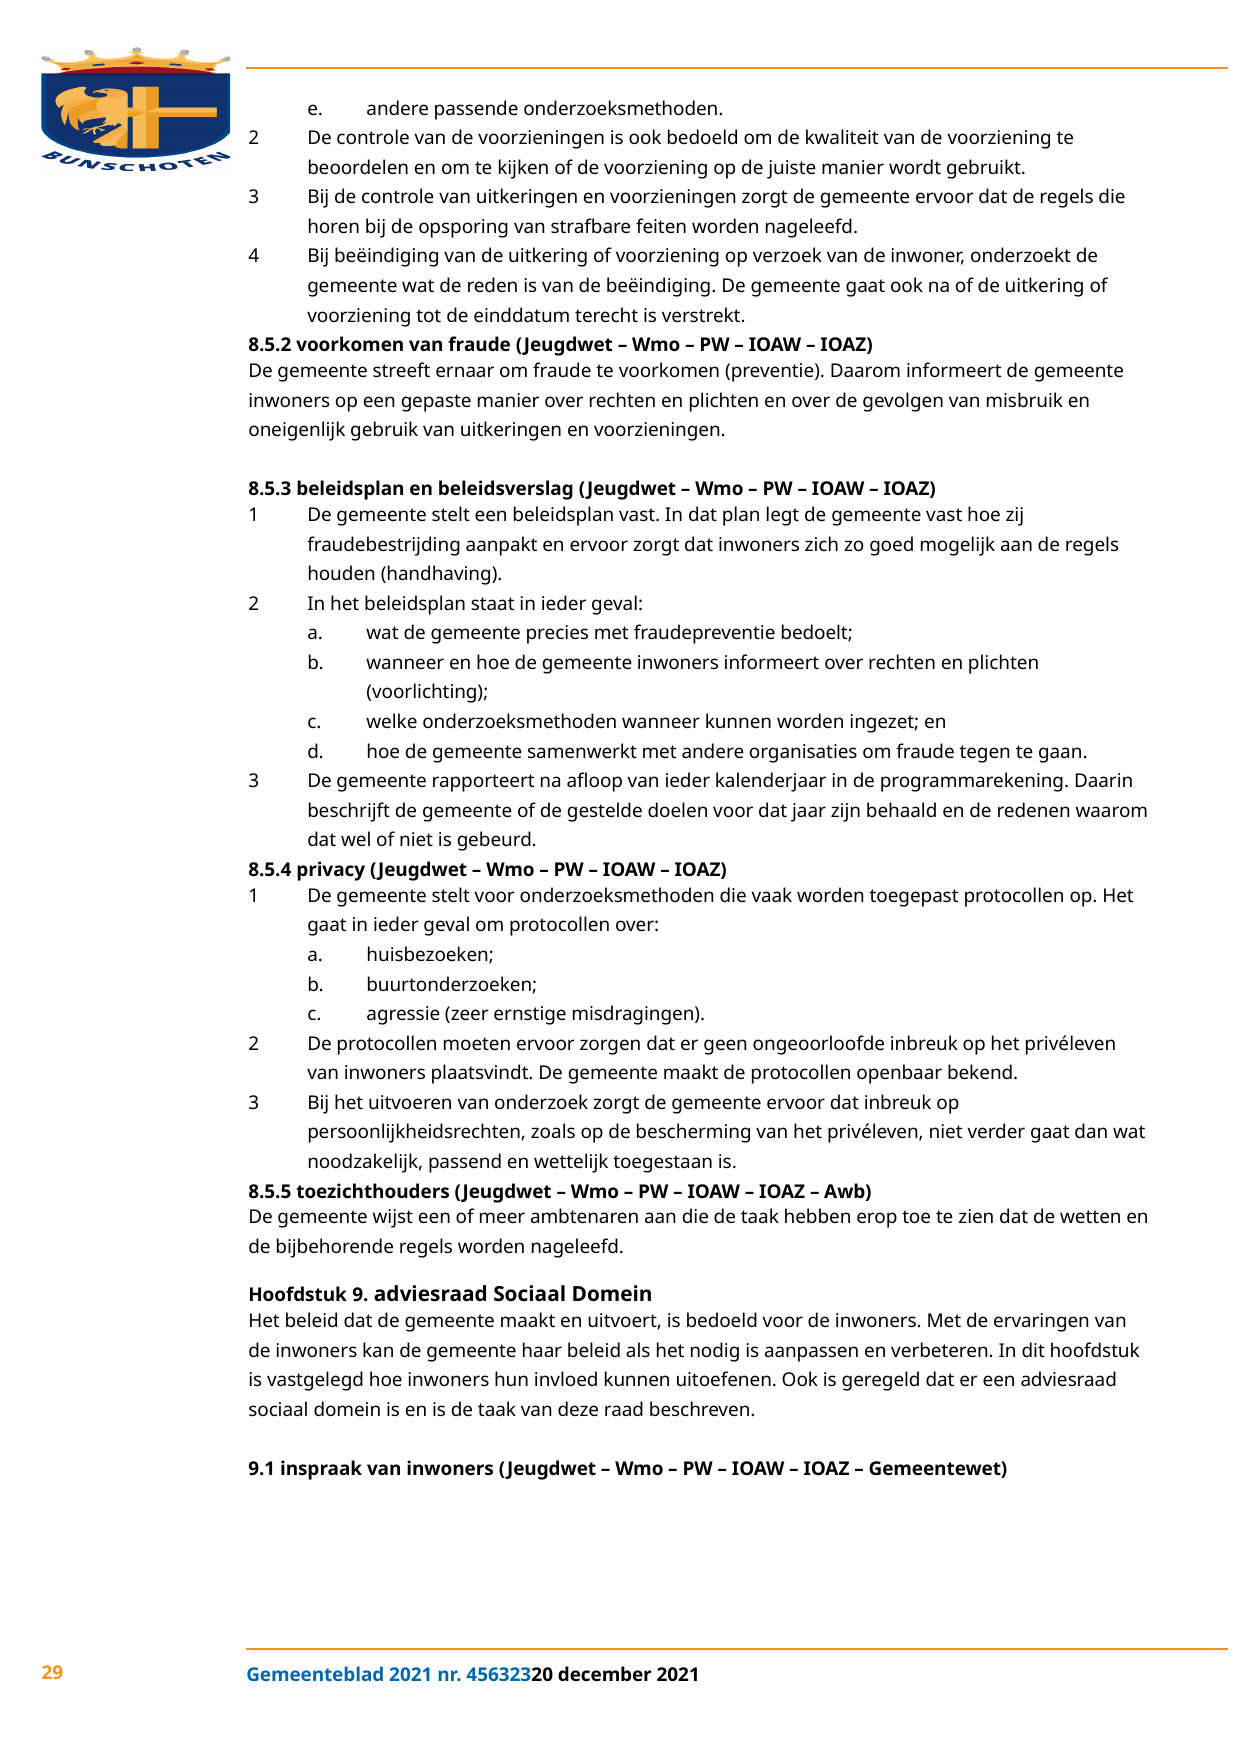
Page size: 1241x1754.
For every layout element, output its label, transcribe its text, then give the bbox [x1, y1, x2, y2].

text Hoofdstuk 9. adviesraad Sociaal Domein [248, 1279, 1152, 1307]
list In het beleidsplan staat in ieder geval: [248, 590, 1152, 616]
text Het beleid dat de gemeente maakt en uitvoert, is bedoeld voor de inwoners. Met de ervaringen van de inwoners kan de gemeente haar beleid als het nodig is aanpassen en verbeteren. In dit hoofdstuk is vastgelegd hoe inwoners hun invloed kunnen uitoefenen. Ook is geregeld dat er een adviesraad sociaal domein is en is de taak van deze raad beschreven. [248, 1307, 1152, 1422]
list wat de gemeente precies met fraudepreventie bedoelt; [307, 619, 1152, 645]
text De gemeente streeft ernaar om fraude te voorkomen (preventie). Daarom informeert de gemeente inwoners op een gepaste manier over rechten en plichten en over de gevolgen van misbruik en oneigenlijk gebruik van uitkeringen en voorzieningen. [248, 357, 1152, 442]
list Bij de controle van uitkeringen en voorzieningen zorgt de gemeente ervoor dat de regels die horen bij de opsporing van strafbare feiten worden nageleefd. [248, 183, 1152, 239]
list De protocollen moeten ervoor zorgen dat er geen ongeoorloofde inbreuk op het privé­leven van inwoners plaatsvindt. De gemeente maakt de protocollen openbaar bekend. [248, 1030, 1152, 1085]
text De gemeente wijst een of meer ambtenaren aan die de taak hebben erop toe te zien dat de wetten en de bijbehorende regels worden nageleefd. [248, 1203, 1152, 1259]
picture [41, 47, 231, 172]
list De gemeente stelt voor onderzoeksmethoden die vaak worden toegepast protocollen op. Het gaat in ieder geval om protocollen over: [248, 882, 1152, 937]
list hoe de gemeente samenwerkt met andere organisaties om fraude tegen te gaan. [307, 738, 1152, 764]
list agressie (zeer ernstige misdragingen). [307, 1000, 1152, 1026]
text 8.5.4 privacy (Jeugdwet – Wmo – PW – IOAW – IOAZ) [248, 856, 1152, 882]
text 8.5.3 beleidsplan en beleidsverslag (Jeugdwet – Wmo – PW – IOAW – IOAZ) [248, 476, 1152, 501]
list De gemeente stelt een beleidsplan vast. In dat plan legt de gemeente vast hoe zij fraudebestrijding aanpakt en ervoor zorgt dat inwoners zich zo goed mogelijk aan de regels houden (handhaving). [248, 501, 1152, 586]
list welke onderzoeksmethoden wanneer kunnen worden ingezet; en [307, 708, 1152, 734]
list Bij het uitvoeren van onderzoek zorgt de gemeente ervoor dat inbreuk op persoonlijkheidsrechten, zoals op de bescherming van het privé­leven, niet verder gaat dan wat noodzakelijk, passend en wettelijk toegestaan is. [248, 1089, 1152, 1174]
text 9.1 inspraak van inwoners (Jeugdwet – Wmo – PW – IOAW – IOAZ – Gemeentewet) [248, 1455, 1152, 1481]
list Bij beëindiging van de uitkering of voorziening op verzoek van de inwoner, onderzoekt de gemeente wat de reden is van de beëindiging. De gemeente gaat ook na of de uitkering of voorziening tot de einddatum terecht is verstrekt. [248, 243, 1152, 328]
text 8.5.5 toezichthouders (Jeugdwet – Wmo – PW – IOAW – IOAZ – Awb) [248, 1178, 1152, 1203]
list buurtonderzoeken; [307, 971, 1152, 996]
list De gemeente rapporteert na afloop van ieder kalenderjaar in de programmarekening. Daarin beschrijft de gemeente of de gestelde doelen voor dat jaar zijn behaald en de redenen waarom dat wel of niet is gebeurd. [248, 767, 1152, 852]
list andere passende onderzoeksmethoden. [307, 95, 1152, 121]
list huisbezoeken; [307, 941, 1152, 967]
text 8.5.2 voorkomen van fraude (Jeugdwet – Wmo – PW – IOAW – IOAZ) [248, 331, 1152, 357]
list De controle van de voorzieningen is ook bedoeld om de kwaliteit van de voorziening te beoordelen en om te kijken of de voorziening op de juiste manier wordt gebruikt. [248, 124, 1152, 180]
list wanneer en hoe de gemeente inwoners informeert over rechten en plichten (voorlichting); [307, 649, 1152, 704]
